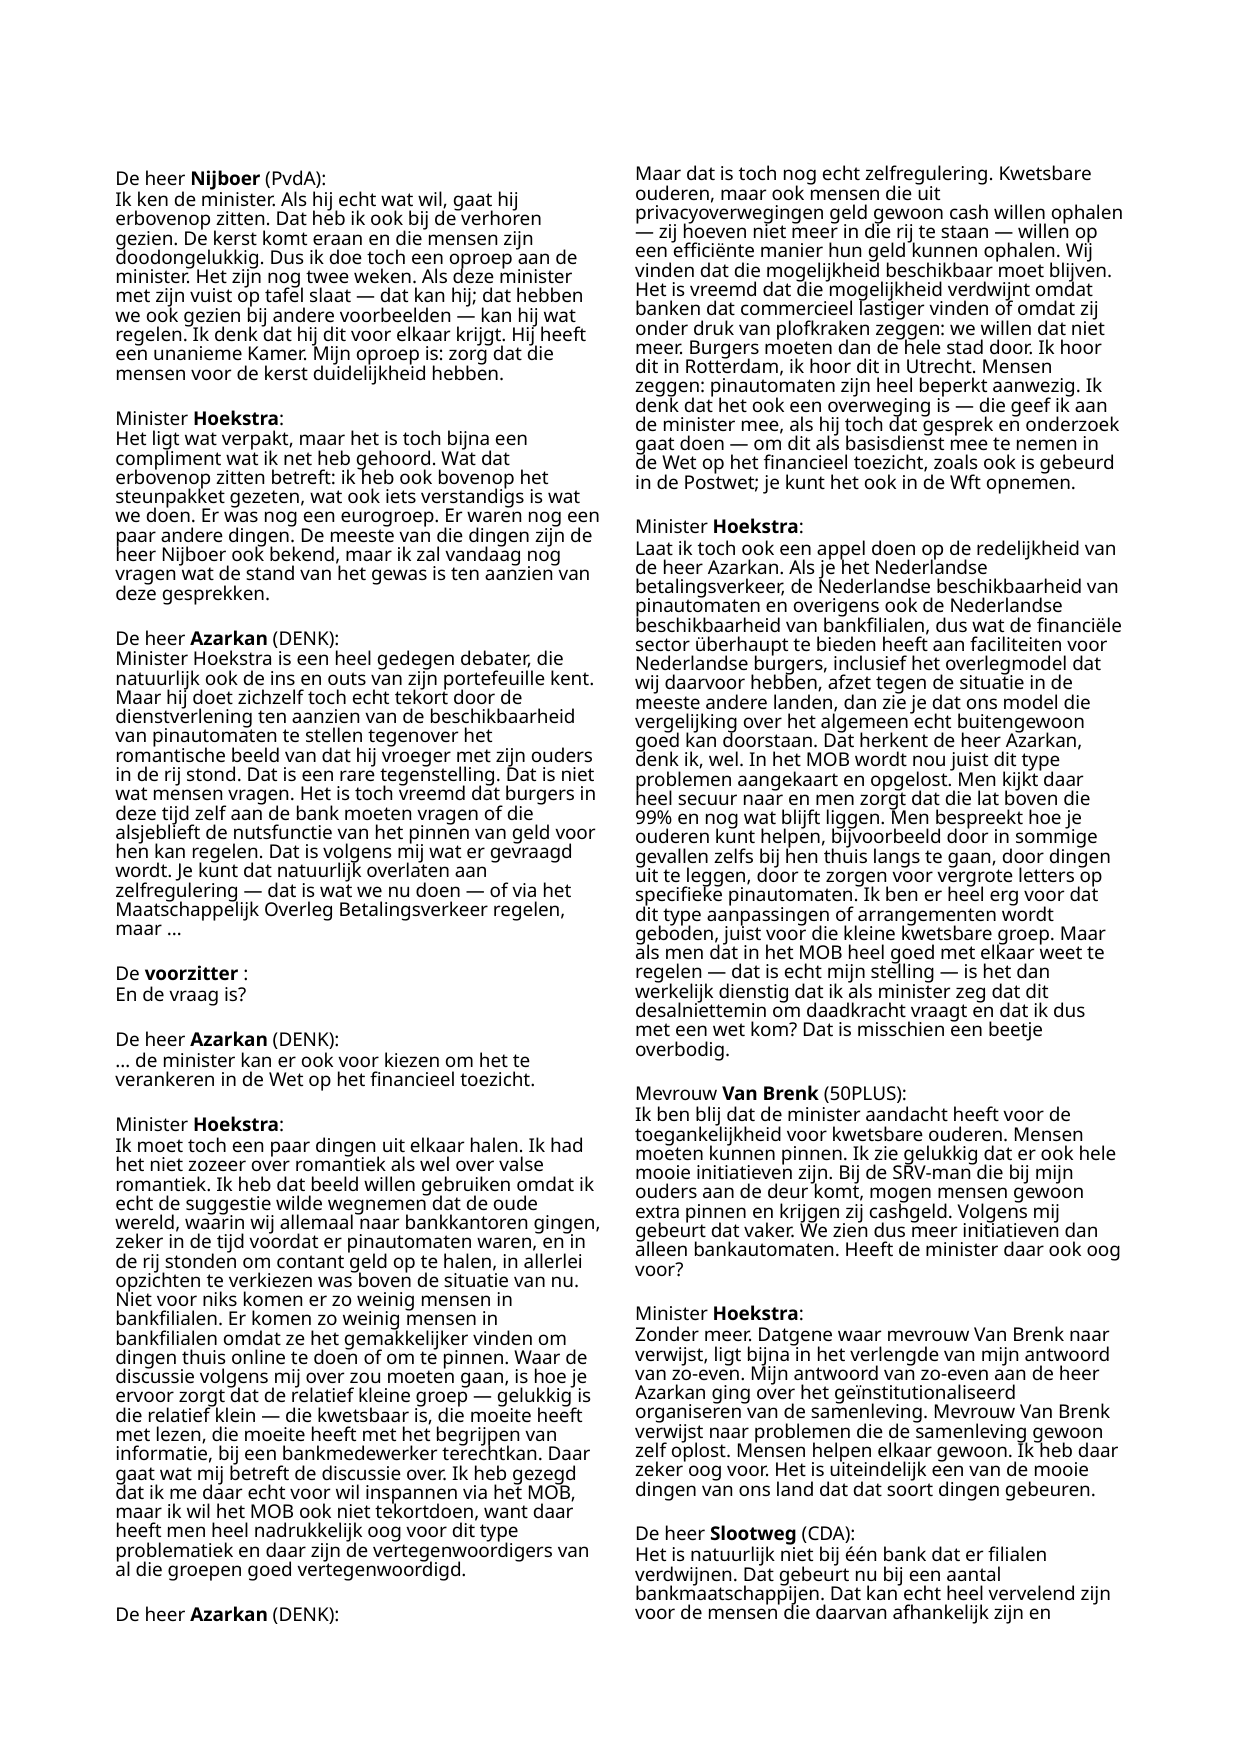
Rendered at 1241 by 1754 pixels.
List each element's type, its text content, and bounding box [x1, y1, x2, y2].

text Ik ken de minister. Als hij echt wat wil, gaat hij erbovenop zitten. Dat heb ik ook bij de verhoren gezien. De kerst komt eraan en die mensen zijn doodongelukkig. Dus ik doe toch een oproep aan de minister. Het zijn nog twee weken. Als deze minister met zijn vuist op tafel slaat — dat kan hij; dat hebben we ook gezien bij andere voorbeelden — kan hij wat regelen. Ik denk dat hij dit voor elkaar krijgt. Hij heeft een unanieme Kamer. Mijn oproep is: zorg dat die mensen voor de kerst duidelijkheid hebben. [115, 191, 605, 384]
text De heer Azarkan (DENK): [115, 1601, 605, 1627]
text Het is natuurlijk niet bij één bank dat er filialen verdwijnen. Dat gebeurt nu bij een aantal bankmaatschappijen. Dat kan echt heel vervelend zijn voor de mensen die daarvan afhankelijk zijn en [635, 1546, 1125, 1623]
text Minister Hoekstra: [115, 405, 605, 430]
text De heer Slootweg (CDA): [635, 1521, 1125, 1546]
text En de vraag is? [115, 986, 605, 1005]
text Het ligt wat verpakt, maar het is toch bijna een compliment wat ik net heb gehoord. Wat dat erbovenop zitten betreft: ik heb ook bovenop het steunpakket gezeten, wat ook iets verstandigs is wat we doen. Er was nog een eurogroep. Er waren nog een paar andere dingen. De meeste van die dingen zijn de heer Nijboer ook bekend, maar ik zal vandaag nog vragen wat de stand van het gewas is ten aanzien van deze gesprekken. [115, 430, 605, 604]
text De heer Nijboer (PvdA): [115, 165, 605, 191]
text Mevrouw Van Brenk (50PLUS): [635, 1081, 1125, 1106]
text Minister Hoekstra: [115, 1111, 605, 1137]
text Ik ben blij dat de minister aandacht heeft voor de toegankelijkheid voor kwetsbare ouderen. Mensen moeten kunnen pinnen. Ik zie gelukkig dat er ook hele mooie initiatieven zijn. Bij de SRV-man die bij mijn ouders aan de deur komt, mogen mensen gewoon extra pinnen en krijgen zij cashgeld. Volgens mij gebeurt dat vaker. We zien dus meer initiatieven dan alleen bankautomaten. Heeft de minister daar ook oog voor? [635, 1106, 1125, 1280]
text … de minister kan er ook voor kiezen om het te verankeren in de Wet op het financieel toezicht. [115, 1052, 605, 1090]
text Ik moet toch een paar dingen uit elkaar halen. Ik had het niet zozeer over romantiek als wel over valse romantiek. Ik heb dat beeld willen gebruiken omdat ik echt de suggestie wilde wegnemen dat de oude wereld, waarin wij allemaal naar bankkantoren gingen, zeker in de tijd voordat er pinautomaten waren, en in de rij stonden om contant geld op te halen, in allerlei opzichten te verkiezen was boven de situatie van nu. Niet voor niks komen er zo weinig mensen in bankfilialen. Er komen zo weinig mensen in bankfilialen omdat ze het gemakkelijker vinden om dingen thuis online te doen of om te pinnen. Waar de discussie volgens mij over zou moeten gaan, is hoe je ervoor zorgt dat de relatief kleine groep — gelukkig is die relatief klein — die kwetsbaar is, die moeite heeft met lezen, die moeite heeft met het begrijpen van informatie, bij een bankmedewerker terechtkan. Daar gaat wat mij betreft de discussie over. Ik heb gezegd dat ik me daar echt voor wil inspannen via het MOB, maar ik wil het MOB ook niet tekortdoen, want daar heeft men heel nadrukkelijk oog voor dit type problematiek en daar zijn de vertegenwoordigers van al die groepen goed vertegenwoordigd. [115, 1137, 605, 1580]
text Laat ik toch ook een appel doen op de redelijkheid van de heer Azarkan. Als je het Nederlandse betalingsverkeer, de Nederlandse beschikbaarheid van pinautomaten en overigens ook de Nederlandse beschikbaarheid van bankfilialen, dus wat de financiële sector überhaupt te bieden heeft aan faciliteiten voor Nederlandse burgers, inclusief het overlegmodel dat wij daarvoor hebben, afzet tegen de situatie in de meeste andere landen, dan zie je dat ons model die vergelijking over het algemeen echt buitengewoon goed kan doorstaan. Dat herkent de heer Azarkan, denk ik, wel. In het MOB wordt nou juist dit type problemen aangekaart en opgelost. Men kijkt daar heel secuur naar en men zorgt dat die lat boven die 99% en nog wat blijft liggen. Men bespreekt hoe je ouderen kunt helpen, bijvoorbeeld door in sommige gevallen zelfs bij hen thuis langs te gaan, door dingen uit te leggen, door te zorgen voor vergrote letters op specifieke pinautomaten. Ik ben er heel erg voor dat dit type aanpassingen of arrangementen wordt geboden, juist voor die kleine kwetsbare groep. Maar als men dat in het MOB heel goed met elkaar weet te regelen — dat is echt mijn stelling — is het dan werkelijk dienstig dat ik als minister zeg dat dit desalniettemin om daadkracht vraagt en dat ik dus met een wet kom? Dat is misschien een beetje overbodig. [635, 539, 1125, 1060]
text Minister Hoekstra is een heel gedegen debater, die natuurlijk ook de ins en outs van zijn portefeuille kent. Maar hij doet zichzelf toch echt tekort door de dienstverlening ten aanzien van de beschikbaarheid van pinautomaten te stellen tegenover het romantische beeld van dat hij vroeger met zijn ouders in de rij stond. Dat is een rare tegenstelling. Dat is niet wat mensen vragen. Het is toch vreemd dat burgers in deze tijd zelf aan de bank moeten vragen of die alsjeblieft de nutsfunctie van het pinnen van geld voor hen kan regelen. Dat is volgens mij wat er gevraagd wordt. Je kunt dat natuurlijk overlaten aan zelfregulering — dat is wat we nu doen — of via het Maatschappelijk Overleg Betalingsverkeer regelen, maar … [115, 650, 605, 939]
text De voorzitter : [115, 960, 605, 986]
text Minister Hoekstra: [635, 514, 1125, 539]
text De heer Azarkan (DENK): [115, 1026, 605, 1052]
text Maar dat is toch nog echt zelfregulering. Kwetsbare ouderen, maar ook mensen die uit privacyoverwegingen geld gewoon cash willen ophalen — zij hoeven niet meer in die rij te staan — willen op een efficiënte manier hun geld kunnen ophalen. Wij vinden dat die mogelijkheid beschikbaar moet blijven. Het is vreemd dat die mogelijkheid verdwijnt omdat banken dat commercieel lastiger vinden of omdat zij onder druk van plofkraken zeggen: we willen dat niet meer. Burgers moeten dan de hele stad door. Ik hoor dit in Rotterdam, ik hoor dit in Utrecht. Mensen zeggen: pinautomaten zijn heel beperkt aanwezig. Ik denk dat het ook een overweging is — die geef ik aan de minister mee, als hij toch dat gesprek en onderzoek gaat doen — om dit als basisdienst mee te nemen in de Wet op het financieel toezicht, zoals ook is gebeurd in de Postwet; je kunt het ook in de Wft opnemen. [635, 165, 1125, 493]
text Zonder meer. Datgene waar mevrouw Van Brenk naar verwijst, ligt bijna in het verlengde van mijn antwoord van zo-even. Mijn antwoord van zo-even aan de heer Azarkan ging over het geïnstitutionaliseerd organiseren van de samenleving. Mevrouw Van Brenk verwijst naar problemen die de samenleving gewoon zelf oplost. Mensen helpen elkaar gewoon. Ik heb daar zeker oog voor. Het is uiteindelijk een van de mooie dingen van ons land dat dat soort dingen gebeuren. [635, 1326, 1125, 1500]
text Minister Hoekstra: [635, 1301, 1125, 1326]
text De heer Azarkan (DENK): [115, 625, 605, 650]
